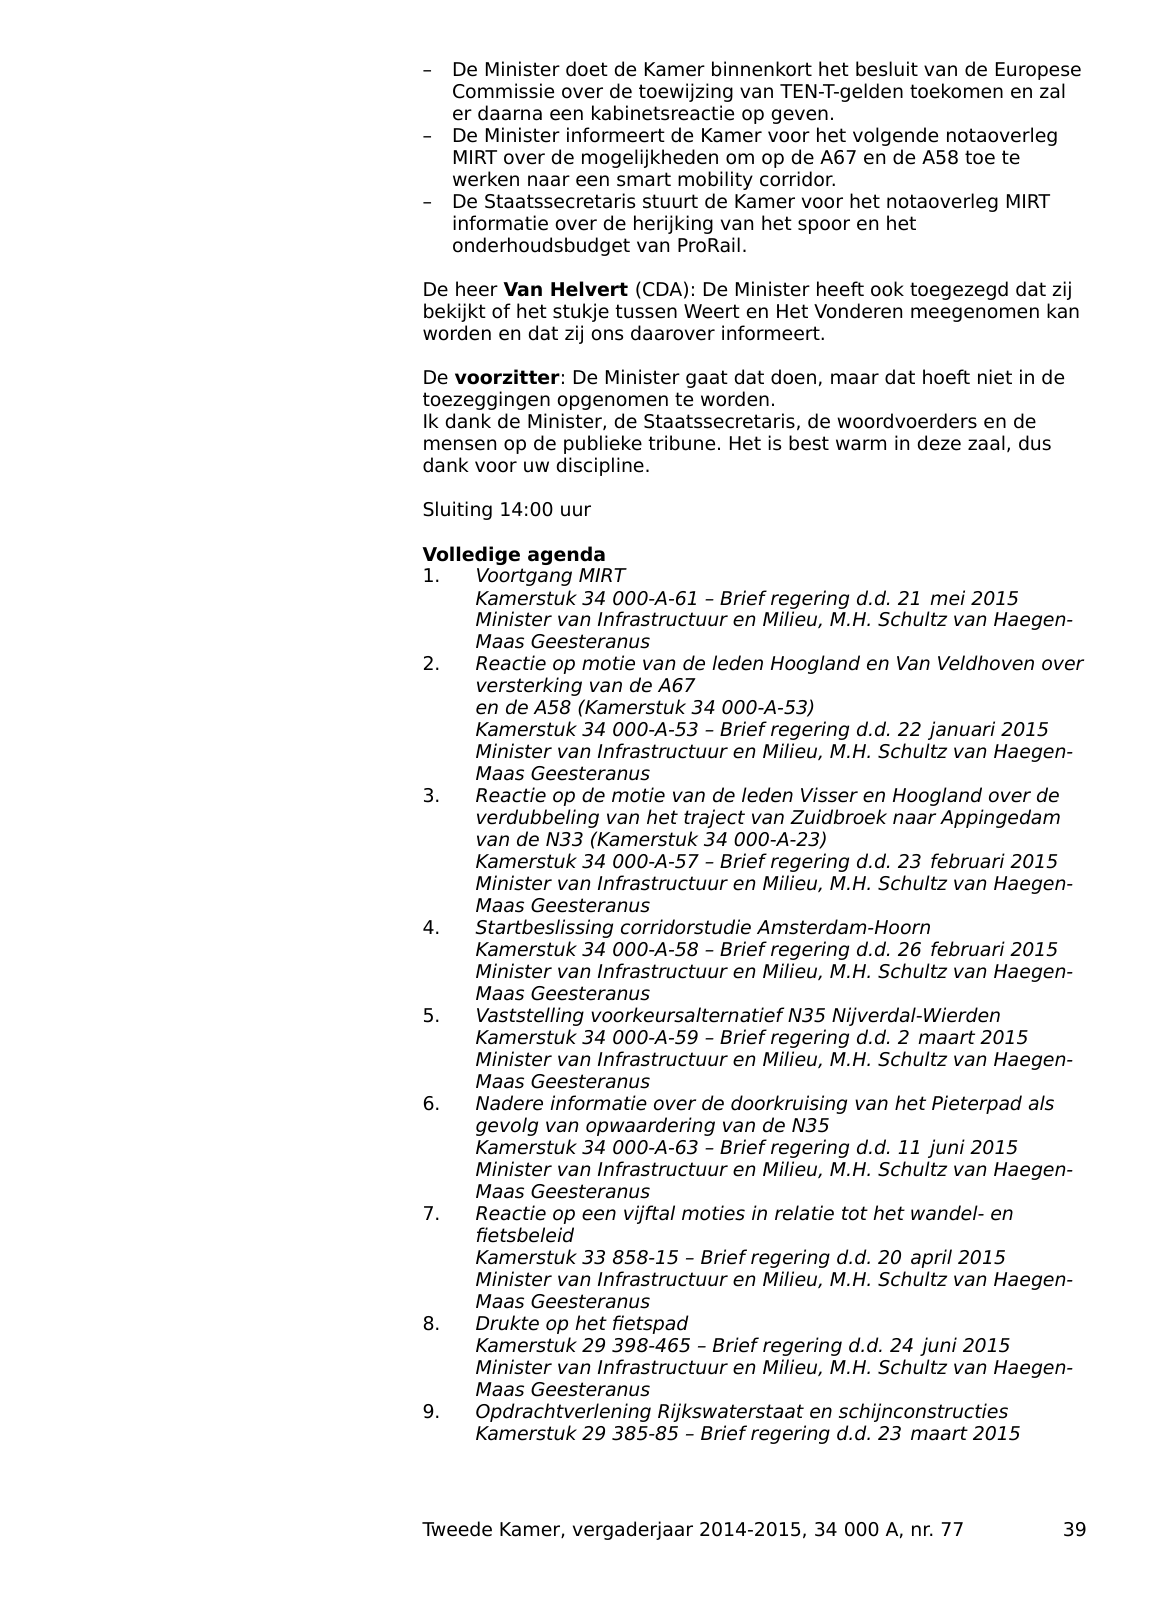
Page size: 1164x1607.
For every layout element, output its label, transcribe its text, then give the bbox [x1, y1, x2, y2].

text Minister van Infrastructuur en Milieu, M.H. Schultz van Haegen-Maas Geesteranus [475, 961, 1087, 1005]
text – De Minister informeert de Kamer voor het volgende notaoverleg MIRT over de mogelijkheden om op de A67 en de A58 toe te werken naar een smart mobility corridor. [422, 125, 1087, 191]
text Kamerstuk 34 000-A-61 – Brief regering d.d. 21 mei 2015 [475, 587, 1087, 609]
text – De Staatssecretaris stuurt de Kamer voor het notaoverleg MIRT informatie over de herijking van het spoor en het onderhoudsbudget van ProRail. [422, 191, 1087, 257]
text Kamerstuk 34 000-A-63 – Brief regering d.d. 11 juni 2015 [475, 1137, 1087, 1159]
text Minister van Infrastructuur en Milieu, M.H. Schultz van Haegen-Maas Geesteranus [475, 873, 1087, 917]
text en de A58 (Kamerstuk 34 000-A-53) [475, 697, 1087, 719]
text 5. Vaststelling voorkeursalternatief N35 Nijverdal-Wierden [422, 1005, 1087, 1027]
text Minister van Infrastructuur en Milieu, M.H. Schultz van Haegen-Maas Geesteranus [475, 1159, 1087, 1203]
text Kamerstuk 29 385-85 – Brief regering d.d. 23 maart 2015 [475, 1423, 1087, 1444]
text 8. Drukte op het fietspad [422, 1313, 1087, 1335]
text 2. Reactie op motie van de leden Hoogland en Van Veldhoven over versterking van de A67 [422, 653, 1087, 697]
text Kamerstuk 34 000-A-57 – Brief regering d.d. 23 februari 2015 [475, 851, 1087, 873]
text Minister van Infrastructuur en Milieu, M.H. Schultz van Haegen-Maas Geesteranus [475, 1269, 1087, 1313]
text Kamerstuk 34 000-A-53 – Brief regering d.d. 22 januari 2015 [475, 719, 1087, 741]
text 9. Opdrachtverlening Rijkswaterstaat en schijnconstructies [422, 1401, 1087, 1423]
text De voorzitter: De Minister gaat dat doen, maar dat hoeft niet in de toezeggingen opgenomen te worden. [422, 367, 1087, 411]
text Kamerstuk 34 000-A-58 – Brief regering d.d. 26 februari 2015 [475, 939, 1087, 961]
text – De Minister doet de Kamer binnenkort het besluit van de Europese Commissie over de toewijzing van TEN-T-gelden toekomen en zal er daarna een kabinetsreactie op geven. [422, 59, 1087, 125]
text 1. Voortgang MIRT [422, 565, 1087, 587]
text 7. Reactie op een vijftal moties in relatie tot het wandel- en fietsbeleid [422, 1203, 1087, 1247]
text Sluiting 14:00 uur [422, 499, 1087, 521]
text Minister van Infrastructuur en Milieu, M.H. Schultz van Haegen-Maas Geesteranus [475, 1049, 1087, 1093]
text Ik dank de Minister, de Staatssecretaris, de woordvoerders en de mensen op de publieke tribune. Het is best warm in deze zaal, dus dank voor uw discipline. [422, 411, 1087, 477]
subtitle Volledige agenda [422, 543, 1087, 565]
text Minister van Infrastructuur en Milieu, M.H. Schultz van Haegen-Maas Geesteranus [475, 741, 1087, 785]
text Kamerstuk 33 858-15 – Brief regering d.d. 20 april 2015 [475, 1247, 1087, 1269]
text Minister van Infrastructuur en Milieu, M.H. Schultz van Haegen-Maas Geesteranus [475, 1357, 1087, 1401]
text Kamerstuk 29 398-465 – Brief regering d.d. 24 juni 2015 [475, 1335, 1087, 1357]
text De heer Van Helvert (CDA): De Minister heeft ook toegezegd dat zij bekijkt of het stukje tussen Weert en Het Vonderen meegenomen kan worden en dat zij ons daarover informeert. [422, 279, 1087, 345]
text Kamerstuk 34 000-A-59 – Brief regering d.d. 2 maart 2015 [475, 1027, 1087, 1049]
text Minister van Infrastructuur en Milieu, M.H. Schultz van Haegen-Maas Geesteranus [475, 609, 1087, 653]
text 3. Reactie op de motie van de leden Visser en Hoogland over de verdubbeling van het traject van Zuidbroek naar Appingedam van de N33 (Kamerstuk 34 000-A-23) [422, 785, 1087, 851]
text 4. Startbeslissing corridorstudie Amsterdam-Hoorn [422, 917, 1087, 939]
text 6. Nadere informatie over de doorkruising van het Pieterpad als gevolg van opwaardering van de N35 [422, 1093, 1087, 1137]
